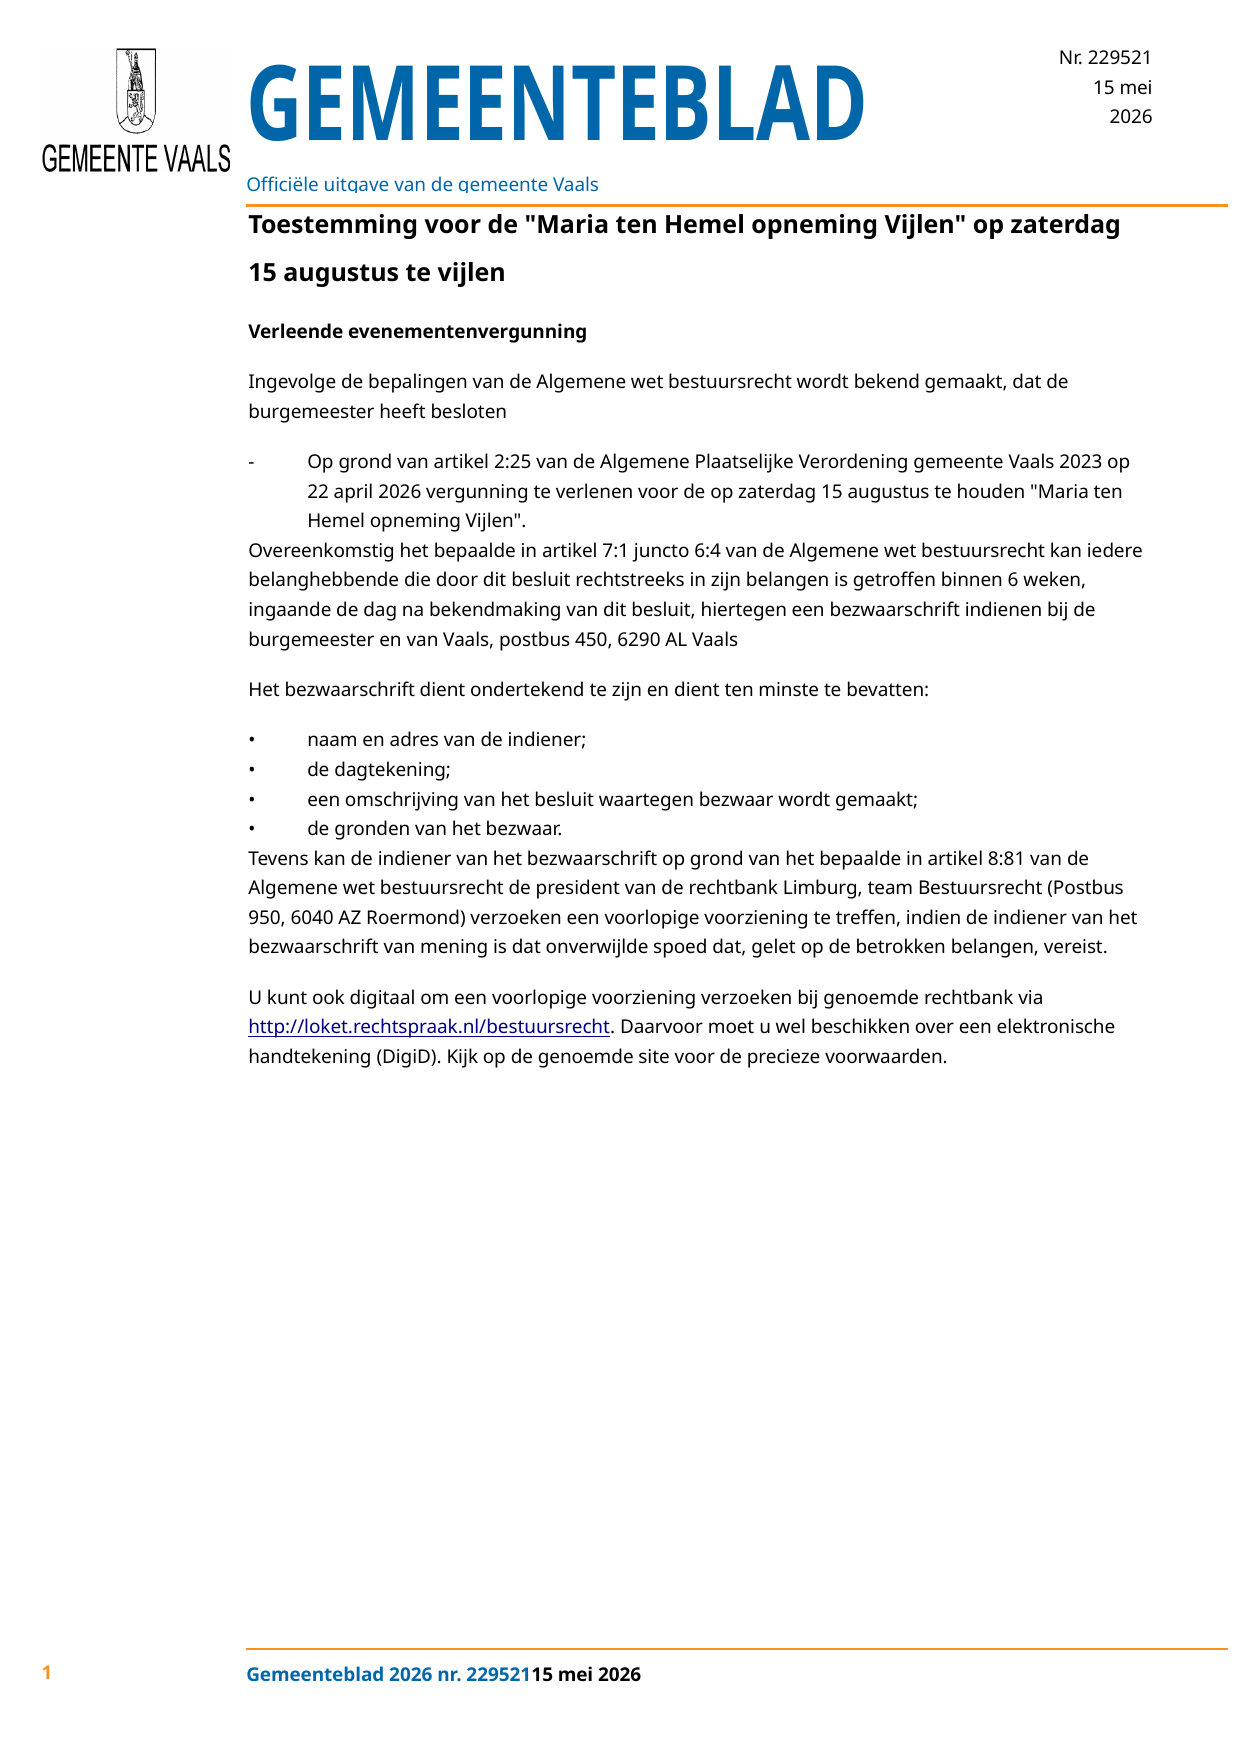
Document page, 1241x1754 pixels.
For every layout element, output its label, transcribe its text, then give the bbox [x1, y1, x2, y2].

text U kunt ook digitaal om een voorlopige voorziening verzoeken bij genoemde rechtbank via http://loket.rechtspraak.nl/bestuursrecht. Daarvoor moet u wel beschikken over een elektronische handtekening (DigiD). Kijk op de genoemde site voor de precieze voorwaarden. [248, 984, 1152, 1069]
list de gronden van het bezwaar. [248, 815, 1152, 841]
text Verleende evenementenvergunning [248, 318, 1152, 344]
list Op grond van artikel 2:25 van de Algemene Plaatselijke Verordening gemeente Vaals 2023 op 22 april 2026 vergunning te verlenen voor de op zaterdag 15 augustus te houden "Maria ten Hemel opneming Vijlen". [248, 448, 1152, 533]
list een omschrijving van het besluit waartegen bezwaar wordt gemaakt; [248, 786, 1152, 812]
text Het bezwaarschrift dient ondertekend te zijn en dient ten minste te bevatten: [248, 676, 1152, 702]
picture [41, 47, 231, 172]
list naam en adres van de indiener; [248, 727, 1152, 752]
text Overeenkomstig het bepaalde in artikel 7:1 juncto 6:4 van de Algemene wet bestuursrecht kan iedere belanghebbende die door dit besluit rechtstreeks in zijn belangen is getroffen binnen 6 weken, ingaande de dag na bekendmaking van dit besluit, hiertegen een bezwaarschrift indienen bij de burgemeester en van Vaals, postbus 450, 6290 AL Vaals [248, 537, 1152, 652]
text Toestemming voor de "Maria ten Hemel opneming Vijlen" op zaterdag 15 augustus te vijlen [248, 207, 1152, 288]
list de dagtekening; [248, 756, 1152, 782]
text Ingevolge de bepalingen van de Algemene wet bestuursrecht wordt bekend gemaakt, dat de burgemeester heeft besloten [248, 368, 1152, 424]
text Tevens kan de indiener van het bezwaarschrift op grond van het bepaalde in artikel 8:81 van de Algemene wet bestuursrecht de president van de rechtbank Limburg, team Bestuursrecht (Postbus 950, 6040 AZ Roermond) verzoeken een voorlopige voorziening te treffen, indien de indiener van het bezwaarschrift van mening is dat onverwijlde spoed dat, gelet op de betrokken belangen, vereist. [248, 845, 1152, 959]
